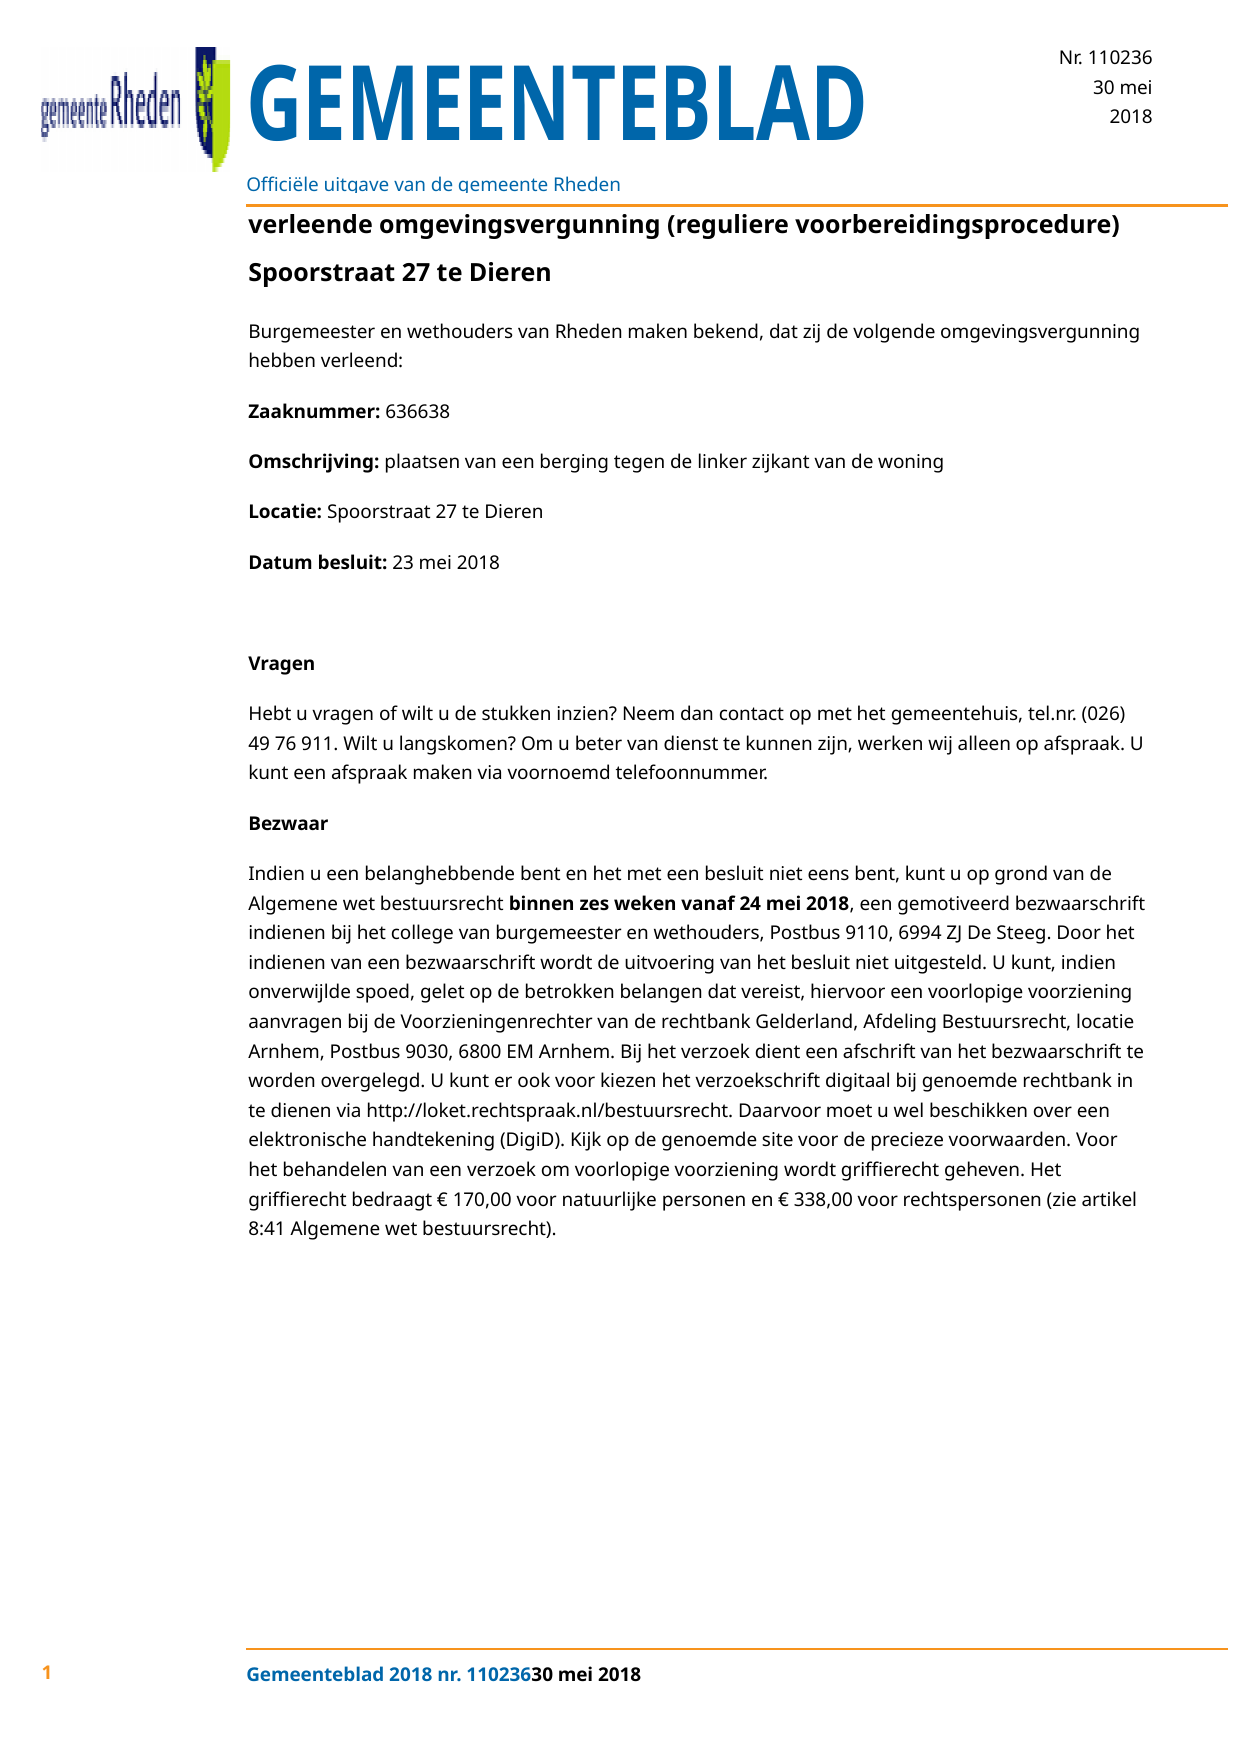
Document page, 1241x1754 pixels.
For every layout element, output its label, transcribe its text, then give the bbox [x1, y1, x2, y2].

text Datum besluit: 23 mei 2018 [248, 549, 1152, 575]
text verleende omgevingsvergunning (reguliere voorbereidingsprocedure) Spoorstraat 27 te Dieren [248, 207, 1152, 288]
text Bezwaar [248, 810, 1152, 836]
text Zaaknummer: 636638 [248, 398, 1152, 424]
text Vragen [248, 650, 1152, 676]
text Indien u een belanghebbende bent en het met een besluit niet eens bent, kunt u op grond van de Algemene wet bestuursrecht binnen zes weken vanaf 24 mei 2018, een gemotiveerd bezwaarschrift indienen bij het college van burgemeester en wethouders, Postbus 9110, 6994 ZJ De Steeg. Door het indienen van een bezwaarschrift wordt de uitvoering van het besluit niet uitgesteld. U kunt, indien onverwijlde spoed, gelet op de betrokken belangen dat vereist, hiervoor een voorlopige voorziening aanvragen bij de Voorzieningenrechter van de rechtbank Gelderland, Afdeling Bestuursrecht, locatie Arnhem, Postbus 9030, 6800 EM Arnhem. Bij het verzoek dient een afschrift van het bezwaarschrift te worden overgelegd. U kunt er ook voor kiezen het verzoekschrift digitaal bij genoemde rechtbank in te dienen via http://loket.rechtspraak.nl/bestuursrecht. Daarvoor moet u wel beschikken over een elektronische handtekening (DigiD). Kijk op de genoemde site voor de precieze voorwaarden. Voor het behandelen van een verzoek om voorlopige voorziening wordt griffierecht geheven. Het griffierecht bedraagt € 170,00 voor natuurlijke personen en € 338,00 voor rechtspersonen (zie artikel 8:41 Algemene wet bestuursrecht). [248, 860, 1152, 1241]
text Omschrijving: plaatsen van een berging tegen de linker zijkant van de woning [248, 448, 1152, 474]
text Hebt u vragen of wilt u de stukken inzien? Neem dan contact op met het gemeentehuis, tel.nr. (026) 49 76 911. Wilt u langskomen? Om u beter van dienst te kunnen zijn, werken wij alleen op afspraak. U kunt een afspraak maken via voornoemd telefoonnummer. [248, 700, 1152, 785]
picture [41, 47, 231, 172]
text Burgemeester en wethouders van Rheden maken bekend, dat zij de volgende omgevingsvergunning hebben verleend: [248, 318, 1152, 373]
text Locatie: Spoorstraat 27 te Dieren [248, 499, 1152, 524]
